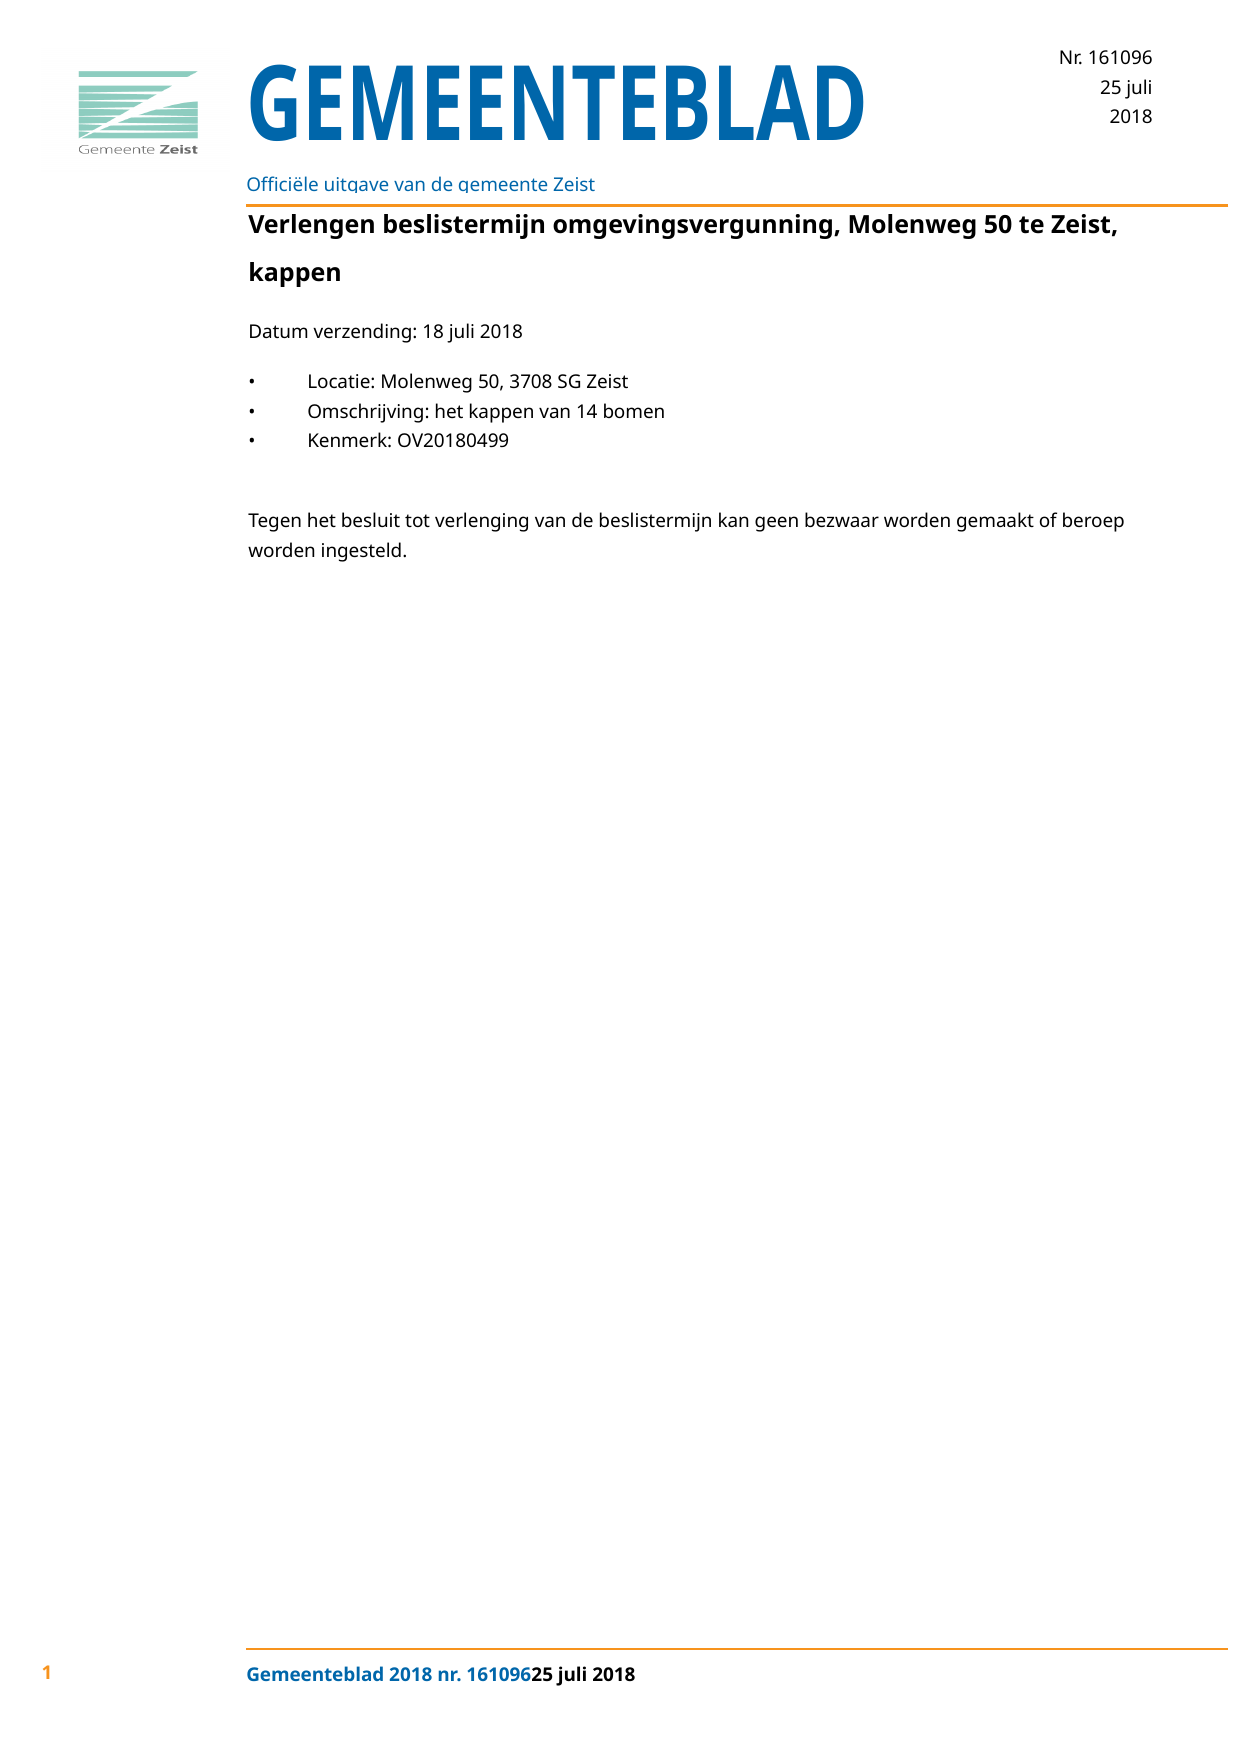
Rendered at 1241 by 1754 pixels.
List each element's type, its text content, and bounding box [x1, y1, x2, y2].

picture [41, 47, 231, 172]
text Verlengen beslistermijn omgevingsvergunning, Molenweg 50 te Zeist, kappen [248, 207, 1152, 288]
text Datum verzending: 18 juli 2018 [248, 318, 1152, 344]
text Tegen het besluit tot verlenging van de beslistermijn kan geen bezwaar worden gemaakt of beroep worden ingesteld. [248, 507, 1152, 563]
list Omschrijving: het kappen van 14 bomen [248, 398, 1152, 424]
list Kenmerk: OV20180499 [248, 427, 1152, 453]
list Locatie: Molenweg 50, 3708 SG Zeist [248, 368, 1152, 394]
